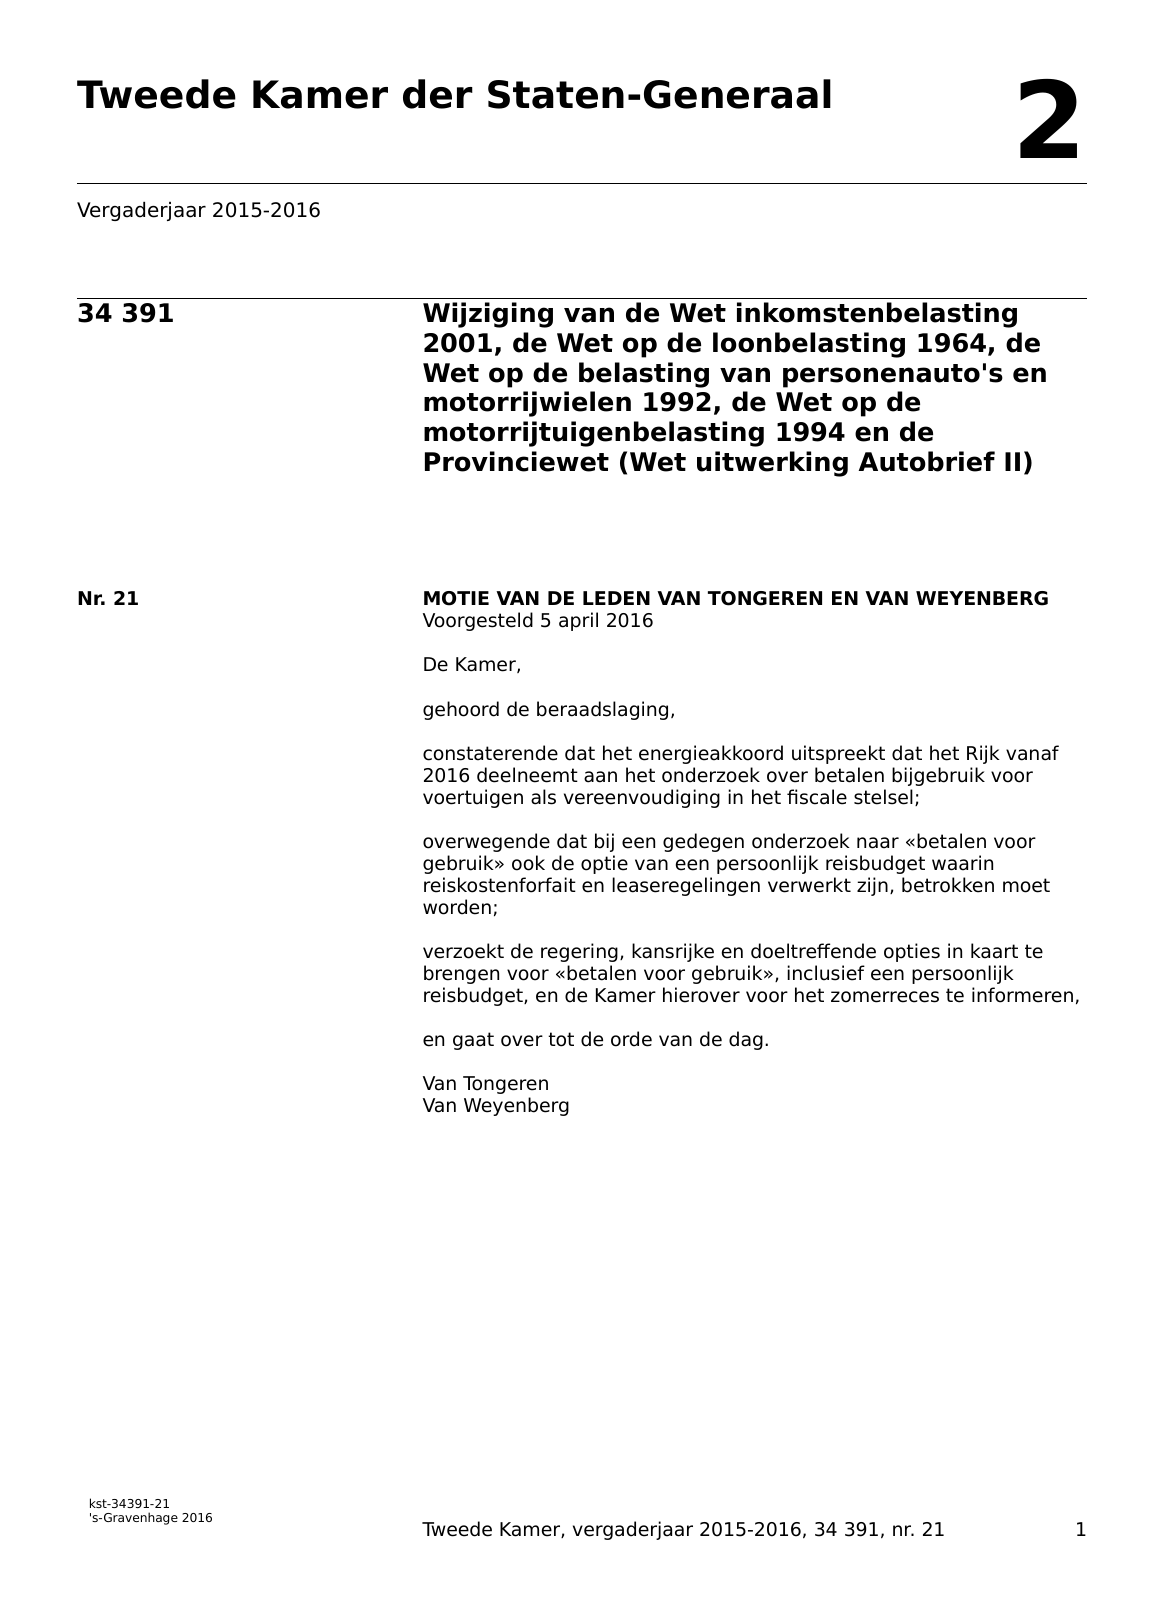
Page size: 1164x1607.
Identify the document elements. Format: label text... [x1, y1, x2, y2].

text Van Weyenberg [422, 1095, 1087, 1117]
table_cell Vergaderjaar 2015-2016 [77, 184, 1087, 298]
text Van Tongeren [422, 1073, 1087, 1095]
text gehoord de beraadslaging, [422, 698, 1087, 720]
table_header 2 [886, 59, 1087, 183]
text overwegende dat bij een gedegen onderzoek naar «betalen voor gebruik» ook de optie van een persoonlijk reisbudget waarin reiskostenforfait en leaseregelingen verwerkt zijn, betrokken moet worden; [422, 831, 1087, 919]
text kst-34391-21 [88, 1497, 323, 1511]
text 's-Gravenhage 2016 [88, 1511, 323, 1525]
text De Kamer, [422, 654, 1087, 676]
table_header Tweede Kamer der Staten-Generaal [77, 59, 886, 183]
subtitle Nr. 21 MOTIE VAN DE LEDEN VAN TONGEREN EN VAN WEYENBERG [77, 588, 1087, 610]
text Voorgesteld 5 april 2016 [422, 610, 1087, 632]
text en gaat over tot de orde van de dag. [422, 1029, 1087, 1051]
text verzoekt de regering, kansrijke en doeltreffende opties in kaart te brengen voor «betalen voor gebruik», inclusief een persoonlijk reisbudget, en de Kamer hierover voor het zomerreces te informeren, [422, 941, 1087, 1007]
text constaterende dat het energieakkoord uitspreekt dat het Rijk vanaf 2016 deelneemt aan het onderzoek over betalen bijgebruik voor voertuigen als vereenvoudiging in het fiscale stelsel; [422, 743, 1087, 808]
subtitle 34 391 Wijziging van de Wet inkomstenbelasting 2001, de Wet op de loonbelasting 1964, de Wet op de belasting van personenauto's en motorrijwielen 1992, de Wet op de motorrijtuigenbelasting 1994 en de Provinciewet (Wet uitwerking Autobrief II) [77, 299, 1087, 477]
